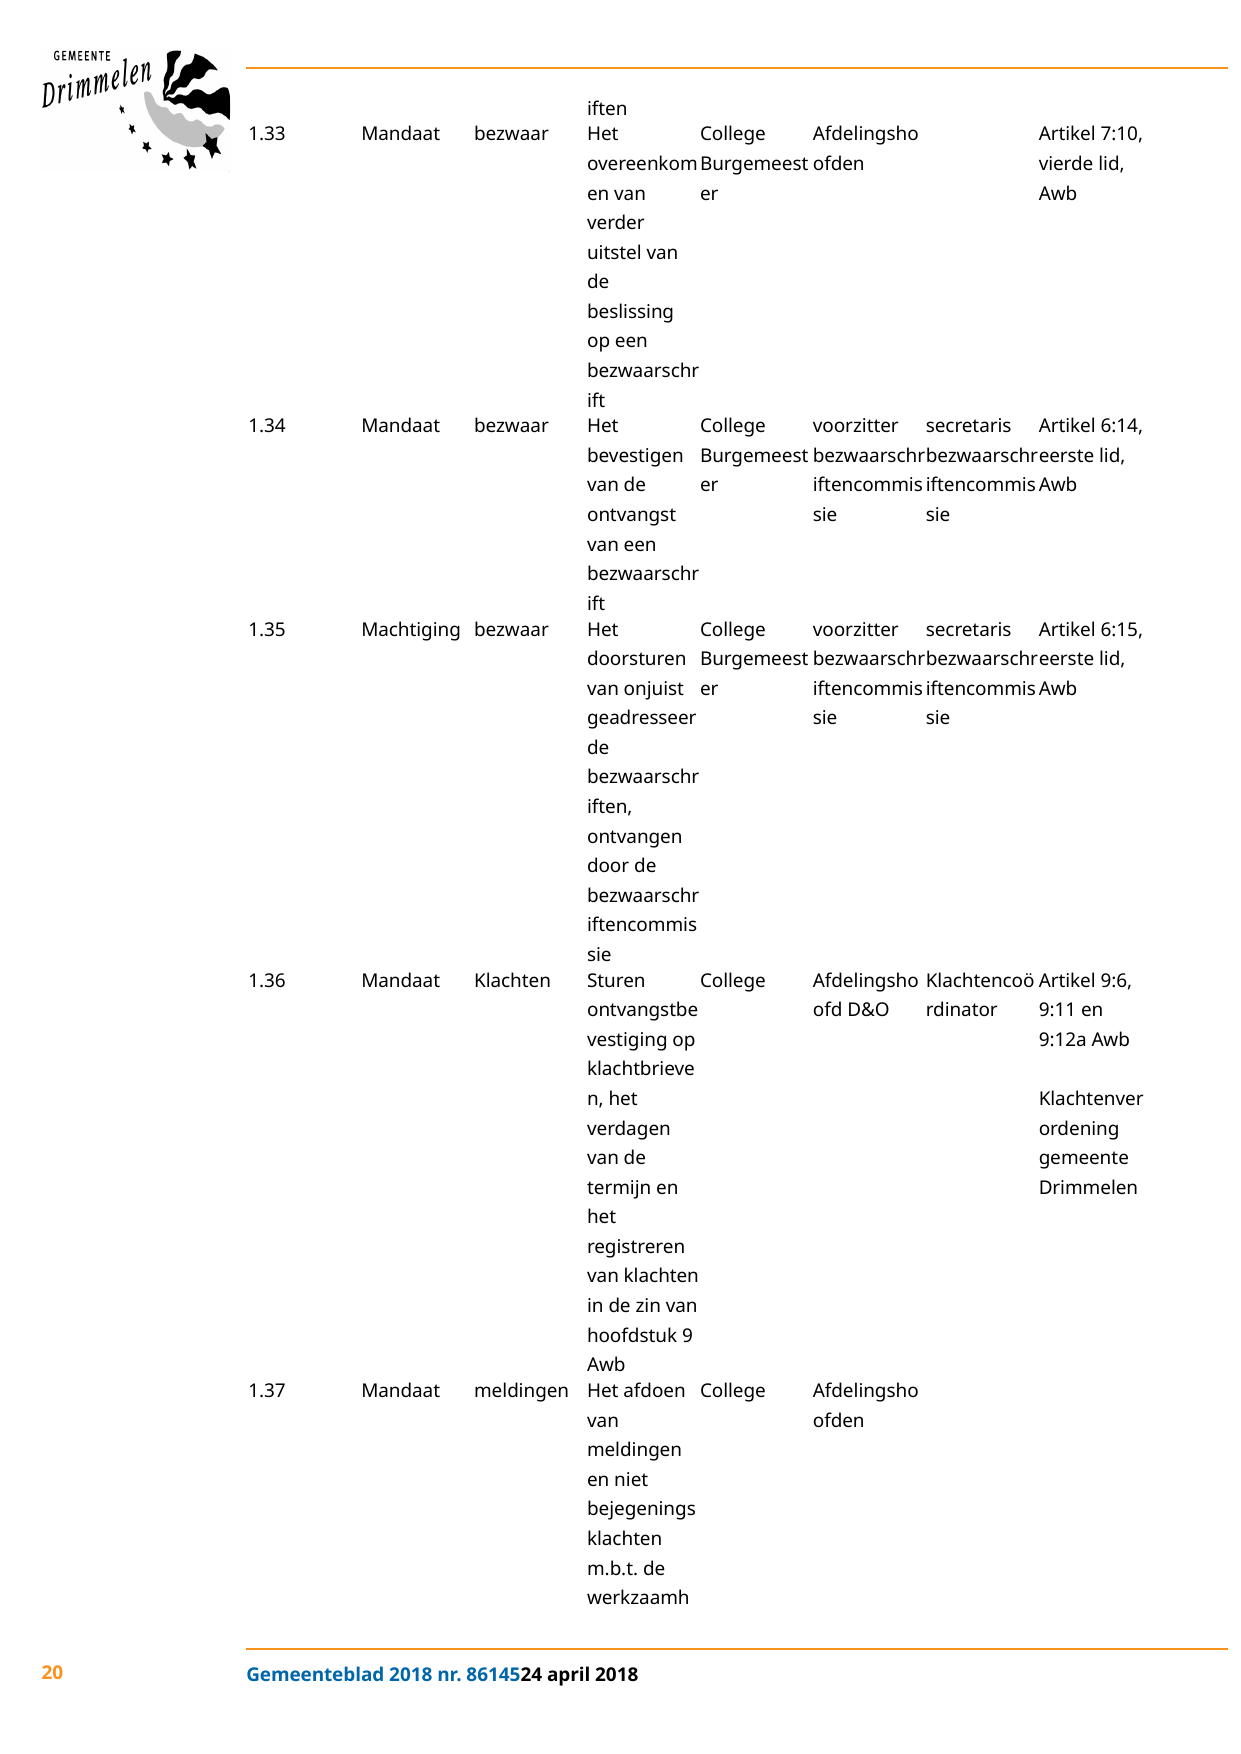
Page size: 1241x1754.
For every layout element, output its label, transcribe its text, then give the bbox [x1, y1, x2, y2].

table_cell secretaris bezwaarschriftencommissie [926, 413, 1038, 616]
table_cell College [700, 1377, 813, 1610]
table_cell [1039, 1377, 1152, 1610]
table_cell 1.34 [248, 413, 361, 616]
table_cell Mandaat [361, 1377, 474, 1610]
table_cell 1.35 [248, 616, 361, 967]
table_cell voorzitter bezwaarschriftencommissie [813, 616, 926, 967]
table_cell Artikel 6:14, eerste lid, Awb [1039, 413, 1152, 616]
table_cell bezwaar [474, 616, 587, 967]
table_cell Het doorsturen van onjuist geadresseerde bezwaarschriften, ontvangen door de bezwaarschriftencommissie [587, 616, 700, 967]
table_cell [926, 121, 1038, 412]
table_cell voorzitter bezwaarschriftencommissie [813, 413, 926, 616]
picture [41, 47, 231, 172]
table_cell [700, 95, 813, 121]
table_cell [813, 95, 926, 121]
table_cell Mandaat [361, 413, 474, 616]
table_cell Mandaat [361, 967, 474, 1377]
table_cell College [700, 967, 813, 1377]
table_cell [361, 95, 474, 121]
table_cell Artikel 7:10, vierde lid, Awb [1039, 121, 1152, 412]
table_cell Het overeenkomen van verder uitstel van de beslissing op een bezwaarschrift [587, 121, 700, 412]
table_cell bezwaar [474, 121, 587, 412]
table_cell [1039, 95, 1152, 121]
table_cell Het bevestigen van de ontvangst van een bezwaarschrift [587, 413, 700, 616]
table_cell [248, 95, 361, 121]
table_cell Afdelingshoofden [813, 121, 926, 412]
table_cell Afdelingshoofd D&O [813, 967, 926, 1377]
table_cell College Burgemeester [700, 413, 813, 616]
table_cell [474, 95, 587, 121]
table_cell Het afdoen van meldingen en niet bejegeningsklachten m.b.t. de werkzaamh [587, 1377, 700, 1610]
table_cell 1.37 [248, 1377, 361, 1610]
table_cell Artikel 9:6, 9:11 en 9:12a Awb Klachtenverordening gemeente Drimmelen [1039, 967, 1152, 1377]
table_cell Klachtencoördinator [926, 967, 1038, 1377]
table_cell secretaris bezwaarschriftencommissie [926, 616, 1038, 967]
table_cell Artikel 6:15, eerste lid, Awb [1039, 616, 1152, 967]
table_cell meldingen [474, 1377, 587, 1610]
table_cell 1.36 [248, 967, 361, 1377]
table_cell 1.33 [248, 121, 361, 412]
table_cell College Burgemeester [700, 616, 813, 967]
table_cell Mandaat [361, 121, 474, 412]
table_cell College Burgemeester [700, 121, 813, 412]
table_cell iften [587, 95, 700, 121]
table_cell [926, 1377, 1038, 1610]
table_cell Sturen ontvangstbevestiging op klachtbrieven, het verdagen van de termijn en het registreren van klachten in de zin van hoofdstuk 9 Awb [587, 967, 700, 1377]
table_cell bezwaar [474, 413, 587, 616]
table_cell [926, 95, 1038, 121]
table_cell Afdelingshoofden [813, 1377, 926, 1610]
table_cell Klachten [474, 967, 587, 1377]
table_cell Machtiging [361, 616, 474, 967]
